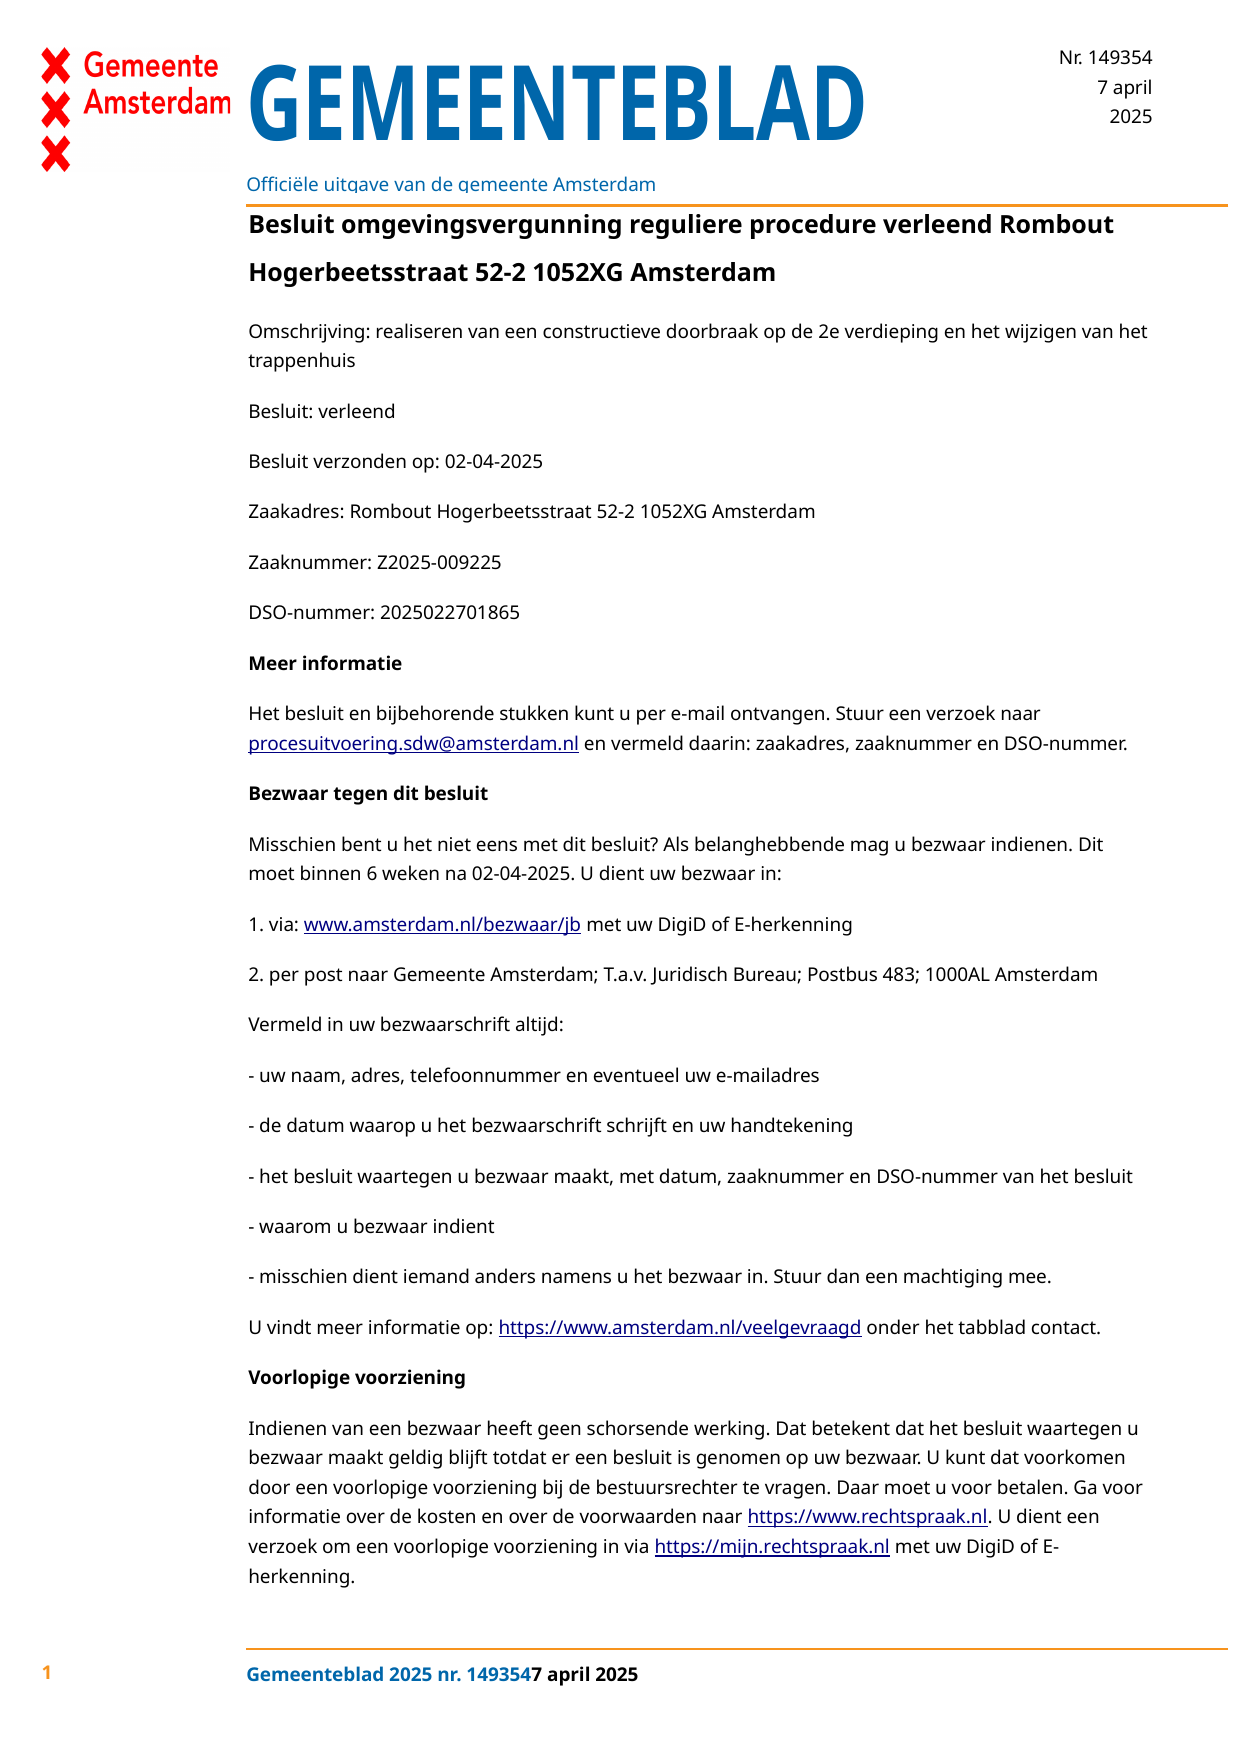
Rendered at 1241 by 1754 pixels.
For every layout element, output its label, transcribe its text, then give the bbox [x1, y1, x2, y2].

text Meer informatie [248, 650, 1152, 676]
picture [41, 47, 231, 172]
text Vermeld in uw bezwaarschrift altijd: [248, 1012, 1152, 1037]
text - waarom u bezwaar indient [248, 1213, 1152, 1239]
text Besluit: verleend [248, 398, 1152, 424]
text Besluit verzonden op: 02-04-2025 [248, 448, 1152, 474]
text - de datum waarop u het bezwaarschrift schrijft en uw handtekening [248, 1112, 1152, 1138]
text Omschrijving: realiseren van een constructieve doorbraak op de 2e verdieping en het wijzigen van het trappenhuis [248, 318, 1152, 373]
text Voorlopige voorziening [248, 1364, 1152, 1390]
text Besluit omgevingsvergunning reguliere procedure verleend Rombout Hogerbeetsstraat 52-2 1052XG Amsterdam [248, 207, 1152, 288]
text Zaakadres: Rombout Hogerbeetsstraat 52-2 1052XG Amsterdam [248, 499, 1152, 524]
text Indienen van een bezwaar heeft geen schorsende werking. Dat betekent dat het besluit waartegen u bezwaar maakt geldig blijft totdat er een besluit is genomen op uw bezwaar. U kunt dat voorkomen door een voorlopige voorziening bij de bestuursrechter te vragen. Daar moet u voor betalen. Ga voor informatie over de kosten en over de voorwaarden naar https://www.rechtspraak.nl. U dient een verzoek om een voorlopige voorziening in via https://mijn.rechtspraak.nl met uw DigiD of E-herkenning. [248, 1415, 1152, 1589]
text 2. per post naar Gemeente Amsterdam; T.a.v. Juridisch Bureau; Postbus 483; 1000AL Amsterdam [248, 961, 1152, 987]
text Het besluit en bijbehorende stukken kunt u per e-mail ontvangen. Stuur een verzoek naar procesuitvoering.sdw@amsterdam.nl en vermeld daarin: zaakadres, zaaknummer en DSO-nummer. [248, 700, 1152, 756]
text Misschien bent u het niet eens met dit besluit? Als belanghebbende mag u bezwaar indienen. Dit moet binnen 6 weken na 02-04-2025. U dient uw bezwaar in: [248, 831, 1152, 886]
text - het besluit waartegen u bezwaar maakt, met datum, zaaknummer en DSO-nummer van het besluit [248, 1163, 1152, 1189]
text U vindt meer informatie op: https://www.amsterdam.nl/veelgevraagd onder het tabblad contact. [248, 1314, 1152, 1340]
text Bezwaar tegen dit besluit [248, 780, 1152, 806]
text - uw naam, adres, telefoonnummer en eventueel uw e-mailadres [248, 1062, 1152, 1088]
text Zaaknummer: Z2025-009225 [248, 549, 1152, 575]
text - misschien dient iemand anders namens u het bezwaar in. Stuur dan een machtiging mee. [248, 1264, 1152, 1289]
text 1. via: www.amsterdam.nl/bezwaar/jb met uw DigiD of E-herkenning [248, 911, 1152, 937]
text DSO-nummer: 2025022701865 [248, 599, 1152, 625]
